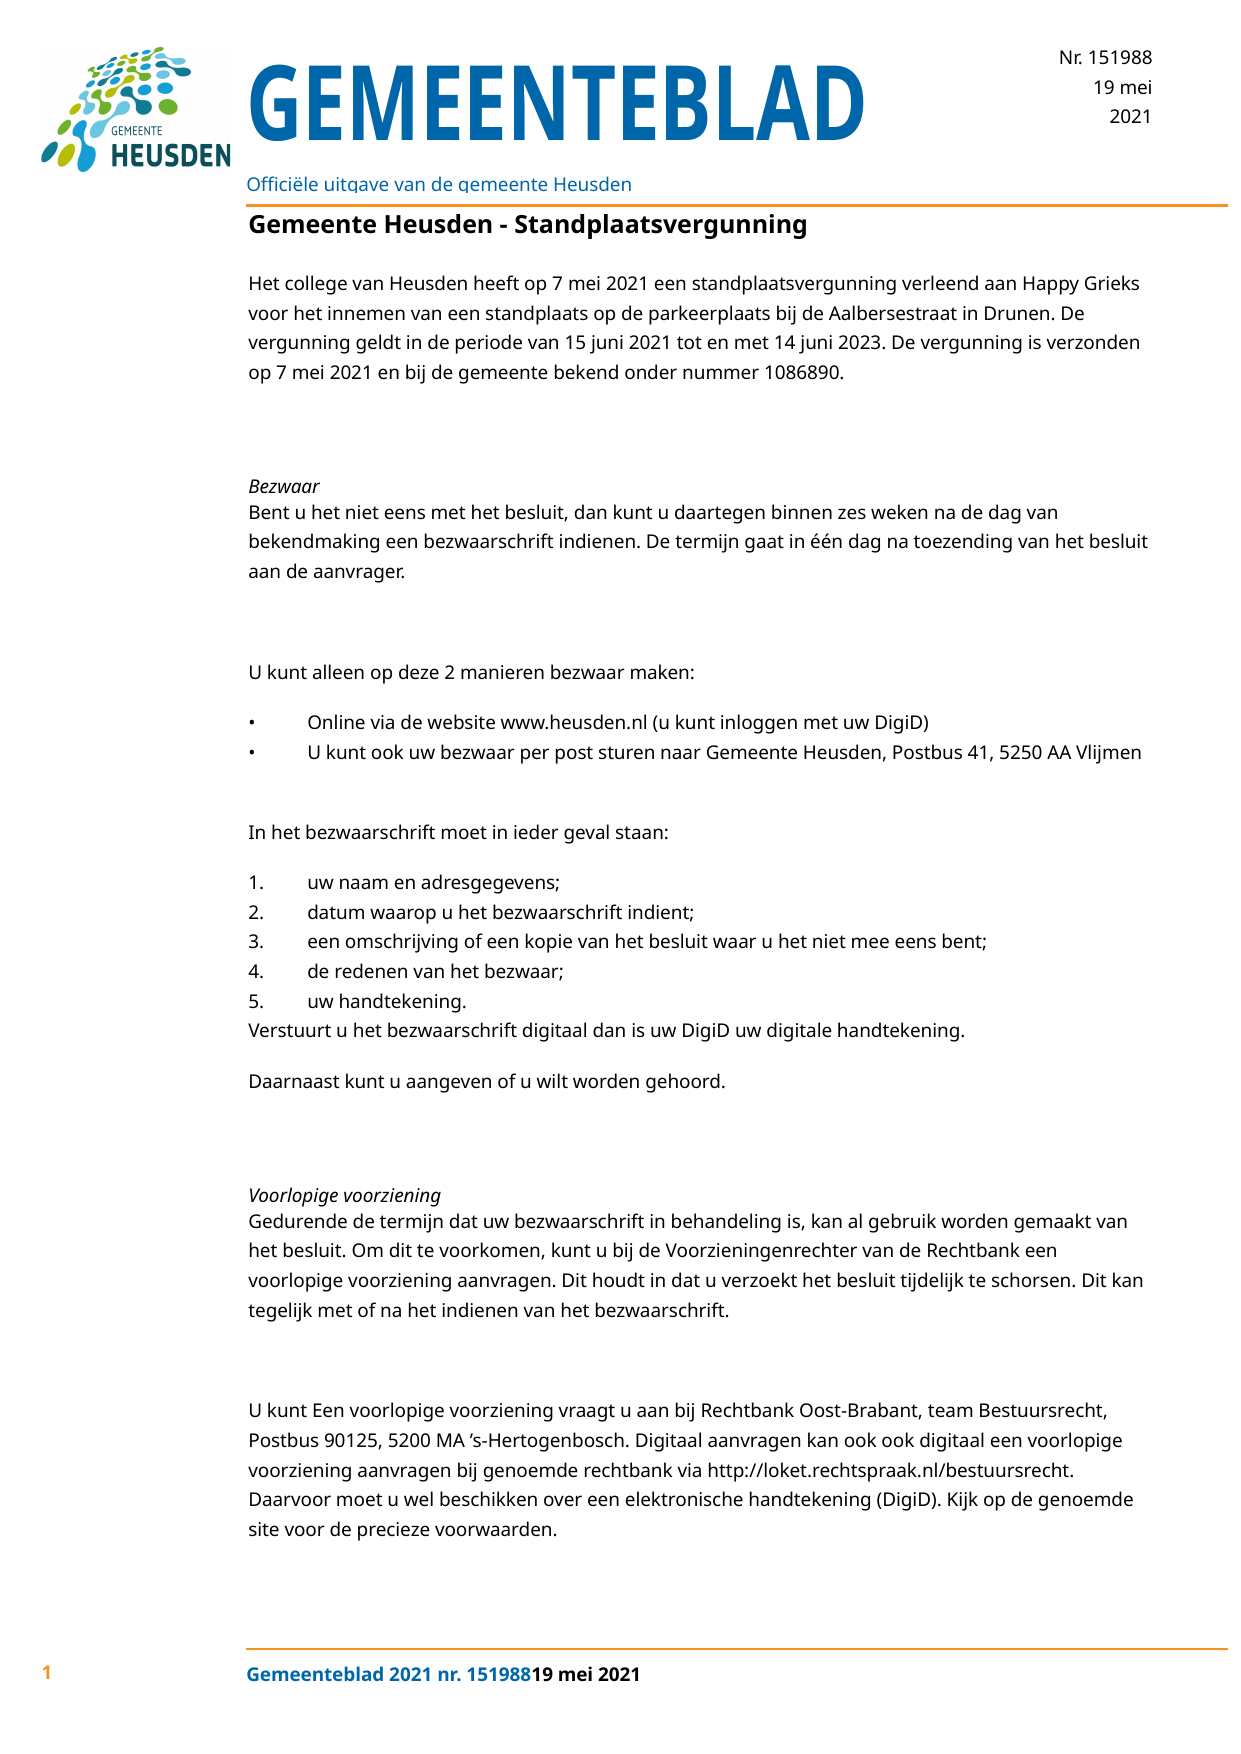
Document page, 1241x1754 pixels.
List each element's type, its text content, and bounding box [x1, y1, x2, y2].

text Daarnaast kunt u aangeven of u wilt worden gehoord. [248, 1068, 1152, 1094]
text Gemeente Heusden - Standplaatsvergunning [248, 207, 1152, 241]
list uw naam en adresgegevens; [248, 869, 1152, 895]
text Gedurende de termijn dat uw bezwaarschrift in behandeling is, kan al gebruik worden gemaakt van het besluit. Om dit te voorkomen, kunt u bij de Voorzieningenrechter van de Rechtbank een voorlopige voorziening aanvragen. Dit houdt in dat u verzoekt het besluit tijdelijk te schorsen. Dit kan tegelijk met of na het indienen van het bezwaarschrift. [248, 1208, 1152, 1322]
list een omschrijving of een kopie van het besluit waar u het niet mee eens bent; [248, 929, 1152, 954]
text Het college van Heusden heeft op 7 mei 2021 een standplaatsvergunning verleend aan Happy Grieks voor het innemen van een standplaats op de parkeerplaats bij de Aalbersestraat in Drunen. De vergunning geldt in de periode van 15 juni 2021 tot en met 14 juni 2023. De vergunning is verzonden op 7 mei 2021 en bij de gemeente bekend onder nummer 1086890. [248, 270, 1152, 385]
text Voorlopige voorziening [248, 1182, 1152, 1208]
list U kunt ook uw bezwaar per post sturen naar Gemeente Heusden, Postbus 41, 5250 AA Vlijmen [248, 739, 1152, 765]
text In het bezwaarschrift moet in ieder geval staan: [248, 819, 1152, 845]
list datum waarop u het bezwaarschrift indient; [248, 899, 1152, 925]
list de redenen van het bezwaar; [248, 958, 1152, 984]
picture [41, 47, 231, 172]
text U kunt Een voorlopige voorziening vraagt u aan bij Rechtbank Oost-Brabant, team Bestuursrecht, Postbus 90125, 5200 MA ’s-Hertogenbosch. Digitaal aanvragen kan ook ook digitaal een voorlopige voorziening aanvragen bij genoemde rechtbank via http://loket.rechtspraak.nl/bestuursrecht. Daarvoor moet u wel beschikken over een elektronische handtekening (DigiD). Kijk op de genoemde site voor de precieze voorwaarden. [248, 1398, 1152, 1542]
text Verstuurt u het bezwaarschrift digitaal dan is uw DigiD uw digitale handtekening. [248, 1017, 1152, 1043]
text U kunt alleen op deze 2 manieren bezwaar maken: [248, 659, 1152, 685]
list Online via de website www.heusden.nl (u kunt inloggen met uw DigiD) [248, 709, 1152, 735]
list uw handtekening. [248, 988, 1152, 1014]
text Bent u het niet eens met het besluit, dan kunt u daartegen binnen zes weken na de dag van bekendmaking een bezwaarschrift indienen. De termijn gaat in één dag na toezending van het besluit aan de aanvrager. [248, 499, 1152, 584]
text Bezwaar [248, 473, 1152, 499]
